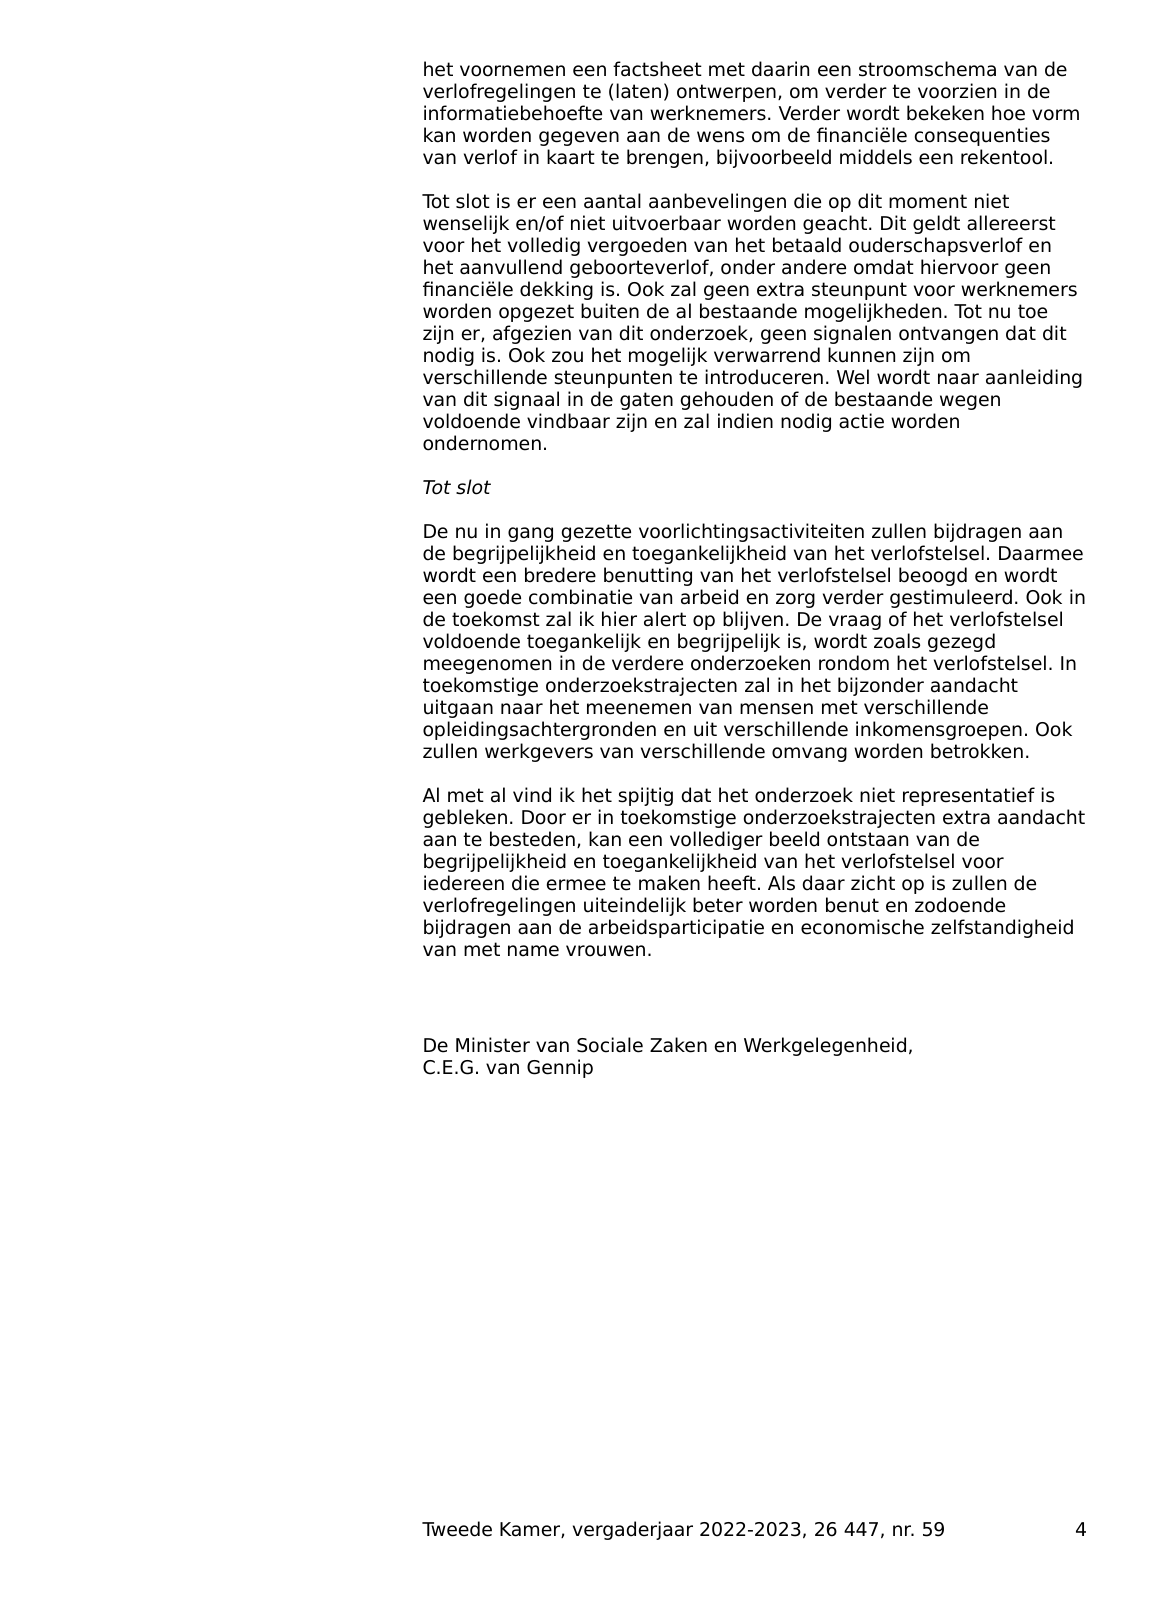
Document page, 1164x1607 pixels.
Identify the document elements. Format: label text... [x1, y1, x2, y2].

text Al met al vind ik het spijtig dat het onderzoek niet representatief is gebleken. Door er in toekomstige onderzoekstrajecten extra aandacht aan te besteden, kan een vollediger beeld ontstaan van de begrijpelijkheid en toegankelijkheid van het verlofstelsel voor iedereen die ermee te maken heeft. Als daar zicht op is zullen de verlofregelingen uiteindelijk beter worden benut en zodoende bijdragen aan de arbeidsparticipatie en economische zelfstandigheid van met name vrouwen. [422, 785, 1087, 961]
text De nu in gang gezette voorlichtingsactiviteiten zullen bijdragen aan de begrijpelijkheid en toegankelijkheid van het verlofstelsel. Daarmee wordt een bredere benutting van het verlofstelsel beoogd en wordt een goede combinatie van arbeid en zorg verder gestimuleerd. Ook in de toekomst zal ik hier alert op blijven. De vraag of het verlofstelsel voldoende toegankelijk en begrijpelijk is, wordt zoals gezegd meegenomen in de verdere onderzoeken rondom het verlofstelsel. In toekomstige onderzoekstrajecten zal in het bijzonder aandacht uitgaan naar het meenemen van mensen met verschillende opleidingsachtergronden en uit verschillende inkomensgroepen. Ook zullen werkgevers van verschillende omvang worden betrokken. [422, 521, 1087, 763]
text De Minister van Sociale Zaken en Werkgelegenheid, C.E.G. van Gennip [422, 1035, 1087, 1079]
text het voornemen een factsheet met daarin een stroomschema van de verlofregelingen te (laten) ontwerpen, om verder te voorzien in de informatiebehoefte van werknemers. Verder wordt bekeken hoe vorm kan worden gegeven aan de wens om de financiële consequenties van verlof in kaart te brengen, bijvoorbeeld middels een rekentool. [422, 59, 1087, 169]
subtitle Tot slot [422, 477, 1087, 499]
text Tot slot is er een aantal aanbevelingen die op dit moment niet wenselijk en/of niet uitvoerbaar worden geacht. Dit geldt allereerst voor het volledig vergoeden van het betaald ouderschapsverlof en het aanvullend geboorteverlof, onder andere omdat hiervoor geen financiële dekking is. Ook zal geen extra steunpunt voor werknemers worden opgezet buiten de al bestaande mogelijkheden. Tot nu toe zijn er, afgezien van dit onderzoek, geen signalen ontvangen dat dit nodig is. Ook zou het mogelijk verwarrend kunnen zijn om verschillende steunpunten te introduceren. Wel wordt naar aanleiding van dit signaal in de gaten gehouden of de bestaande wegen voldoende vindbaar zijn en zal indien nodig actie worden ondernomen. [422, 191, 1087, 455]
